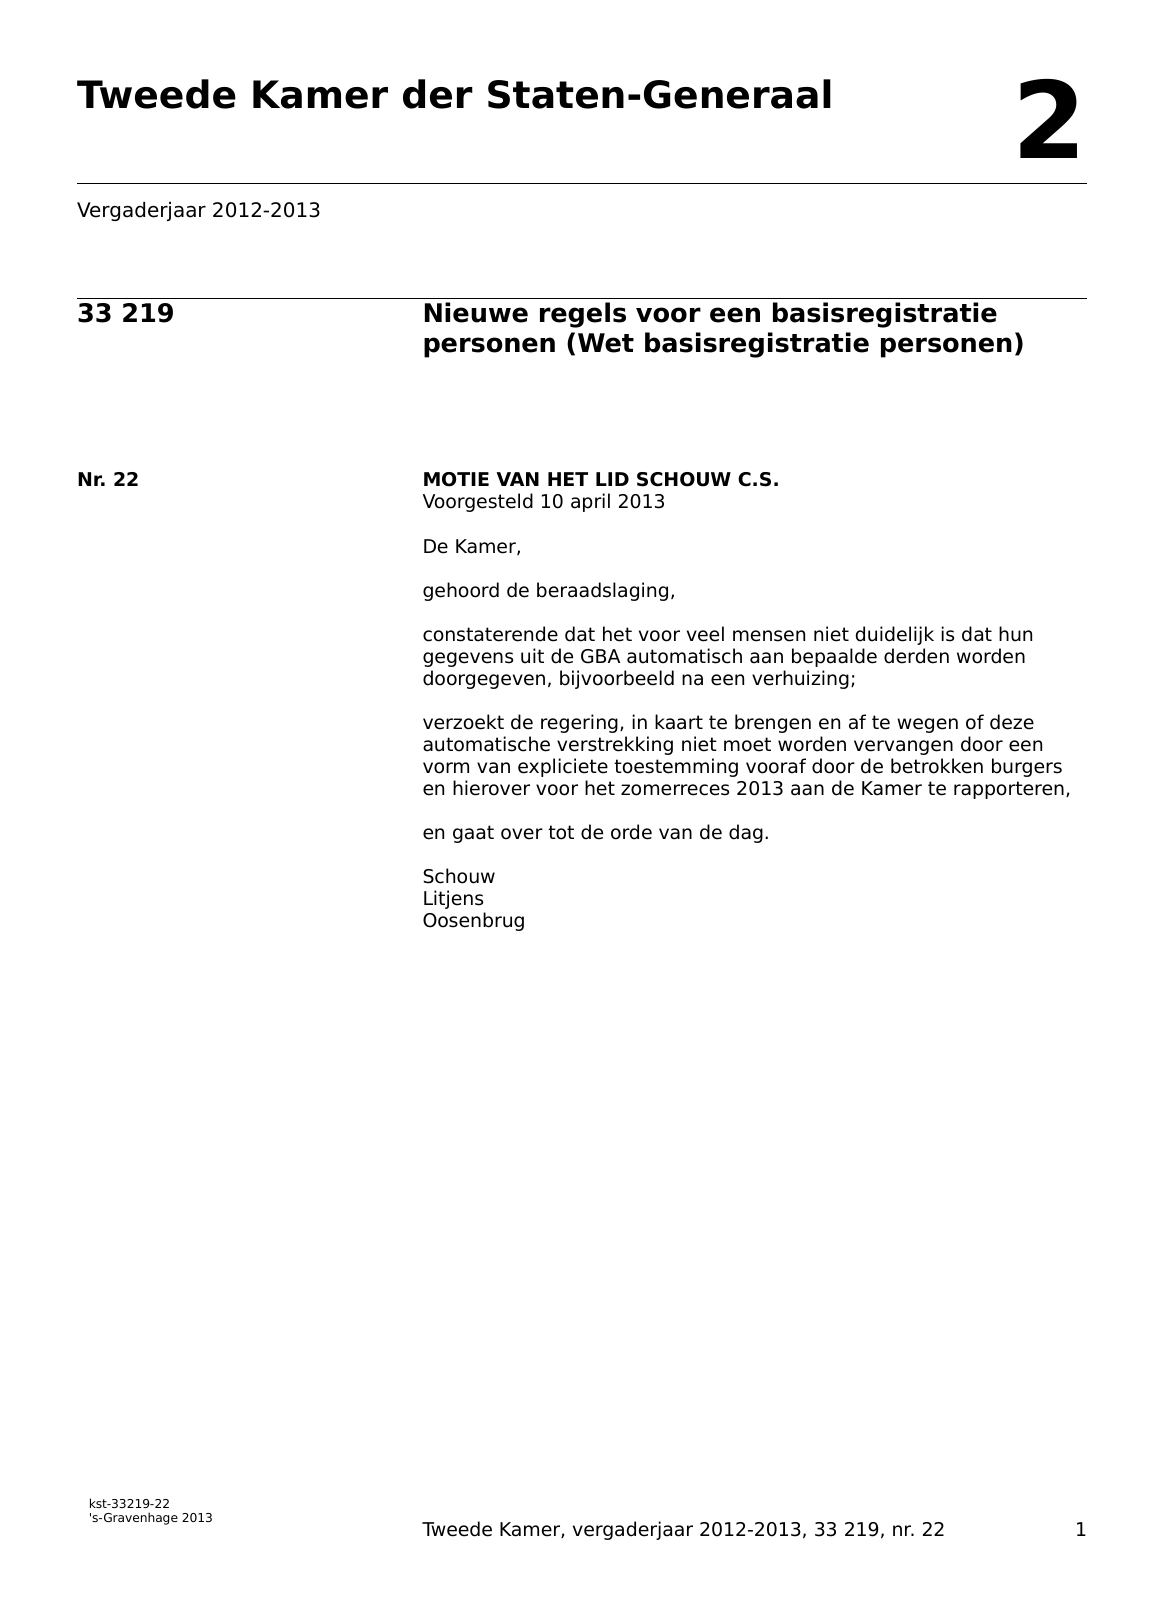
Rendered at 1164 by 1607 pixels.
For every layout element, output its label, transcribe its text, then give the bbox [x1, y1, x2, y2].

text verzoekt de regering, in kaart te brengen en af te wegen of deze automatische verstrekking niet moet worden vervangen door een vorm van expliciete toestemming vooraf door de betrokken burgers en hierover voor het zomerreces 2013 aan de Kamer te rapporteren, [422, 712, 1087, 800]
text constaterende dat het voor veel mensen niet duidelijk is dat hun gegevens uit de GBA automatisch aan bepaalde derden worden doorgegeven, bijvoorbeeld na een verhuizing; [422, 624, 1087, 690]
text Schouw [422, 866, 1087, 888]
subtitle Nr. 22 MOTIE VAN HET LID SCHOUW C.S. [77, 469, 1087, 491]
text De Kamer, [422, 536, 1087, 557]
table_header Tweede Kamer der Staten-Generaal [77, 59, 886, 183]
text en gaat over tot de orde van de dag. [422, 822, 1087, 844]
text kst-33219-22 [88, 1497, 323, 1511]
text Voorgesteld 10 april 2013 [422, 491, 1087, 513]
subtitle 33 219 Nieuwe regels voor een basisregistratie personen (Wet basisregistratie personen) [77, 299, 1087, 358]
text gehoord de beraadslaging, [422, 580, 1087, 602]
text 's-Gravenhage 2013 [88, 1511, 323, 1525]
table_cell Vergaderjaar 2012-2013 [77, 184, 1087, 298]
text Litjens [422, 888, 1087, 910]
text Oosenbrug [422, 910, 1087, 932]
table_header 2 [886, 59, 1087, 183]
